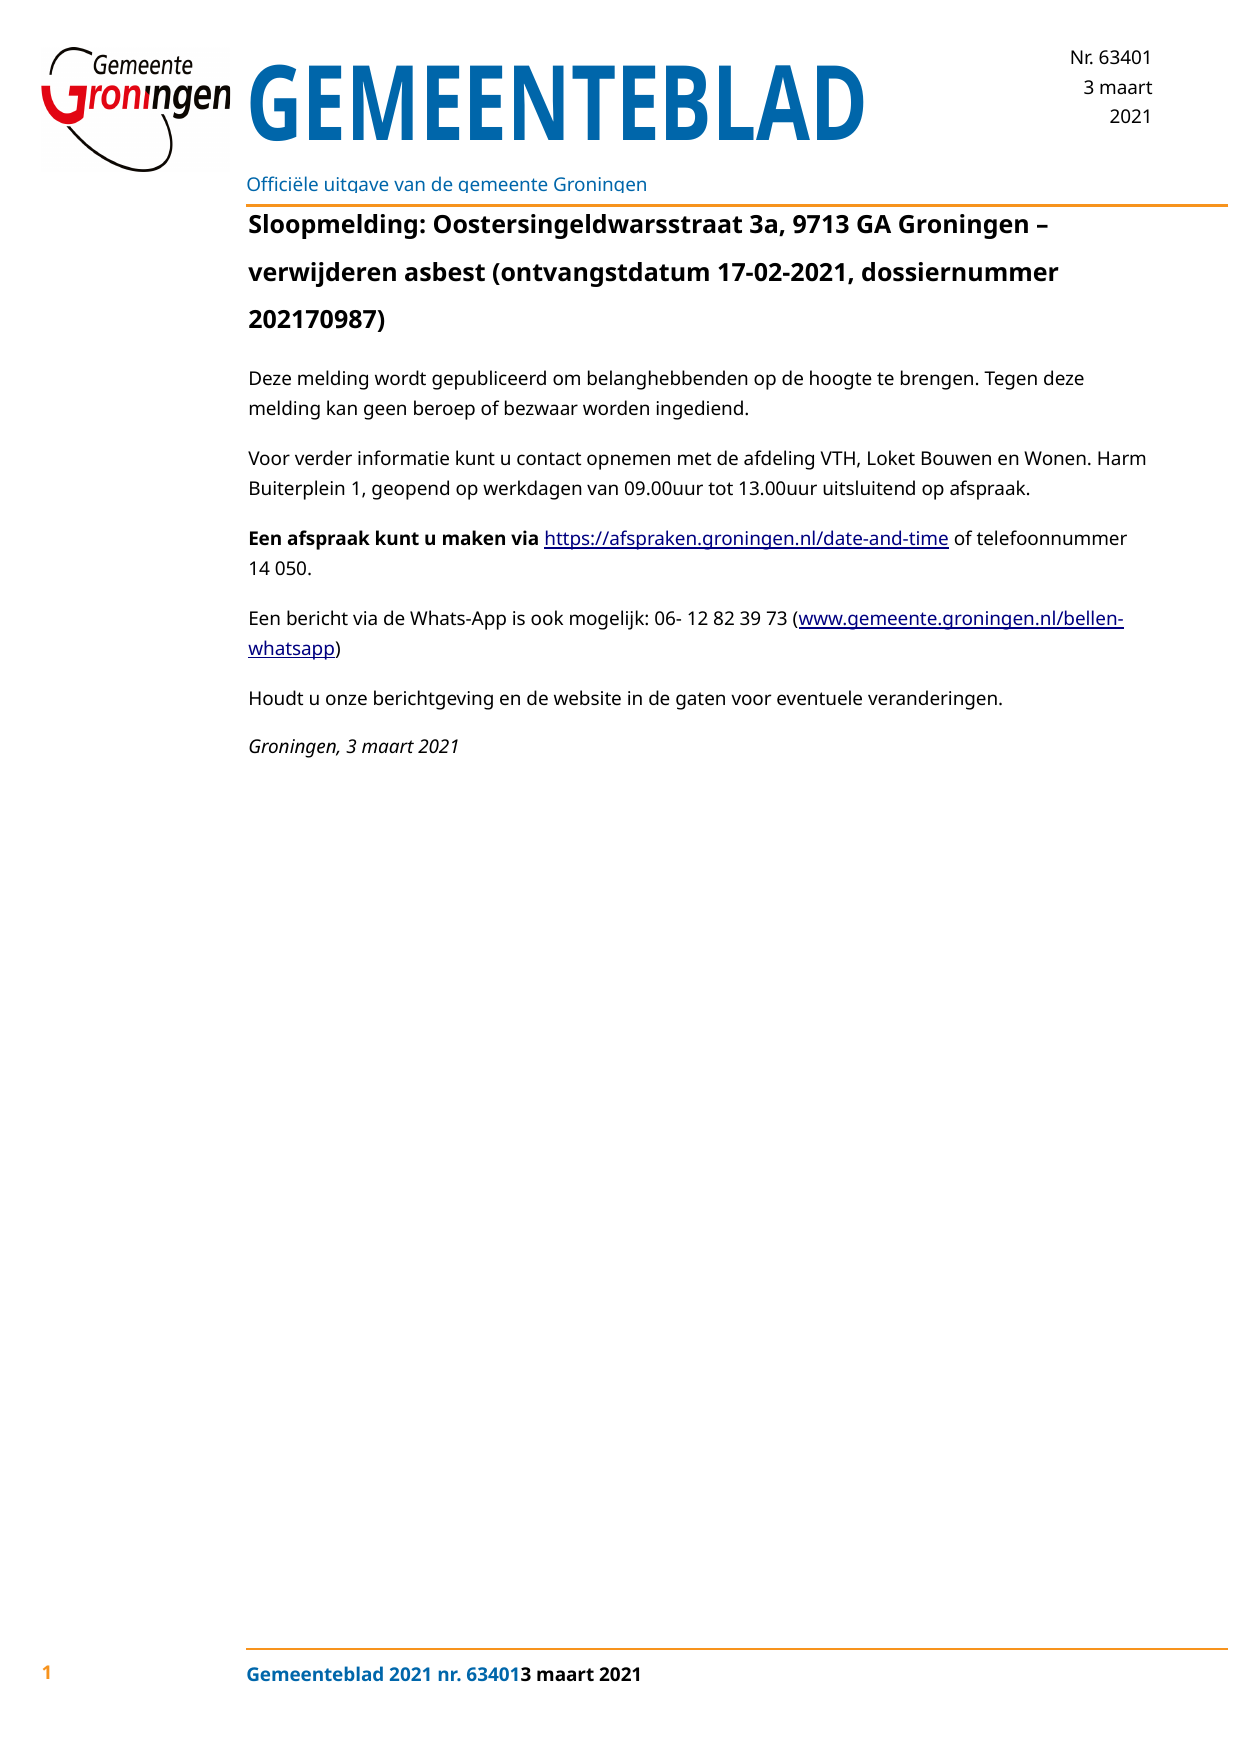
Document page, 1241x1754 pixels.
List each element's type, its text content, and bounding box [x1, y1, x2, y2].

text Houdt u onze berichtgeving en de website in de gaten voor eventuele veranderingen. [248, 686, 1152, 711]
text Deze melding wordt gepubliceerd om belanghebbenden op de hoogte te brengen. Tegen deze melding kan geen beroep of bezwaar worden ingediend. [248, 366, 1152, 421]
text Een afspraak kunt u maken via https://afspraken.groningen.nl/date-and-time of telefoonnummer 14 050. [248, 526, 1152, 581]
text Sloopmelding: Oostersingeldwarsstraat 3a, 9713 GA Groningen – verwijderen asbest (ontvangstdatum 17-02-2021, dossiernummer 202170987) [248, 207, 1152, 336]
text Groningen, 3 maart 2021 [248, 733, 1152, 759]
picture [41, 47, 231, 172]
text Een bericht via de Whats-App is ook mogelijk: 06- 12 82 39 73 (www.gemeente.groningen.nl/bellen-whatsapp) [248, 606, 1152, 661]
text Voor verder informatie kunt u contact opnemen met de afdeling VTH, Loket Bouwen en Wonen. Harm Buiterplein 1, geopend op werkdagen van 09.00uur tot 13.00uur uitsluitend op afspraak. [248, 446, 1152, 501]
